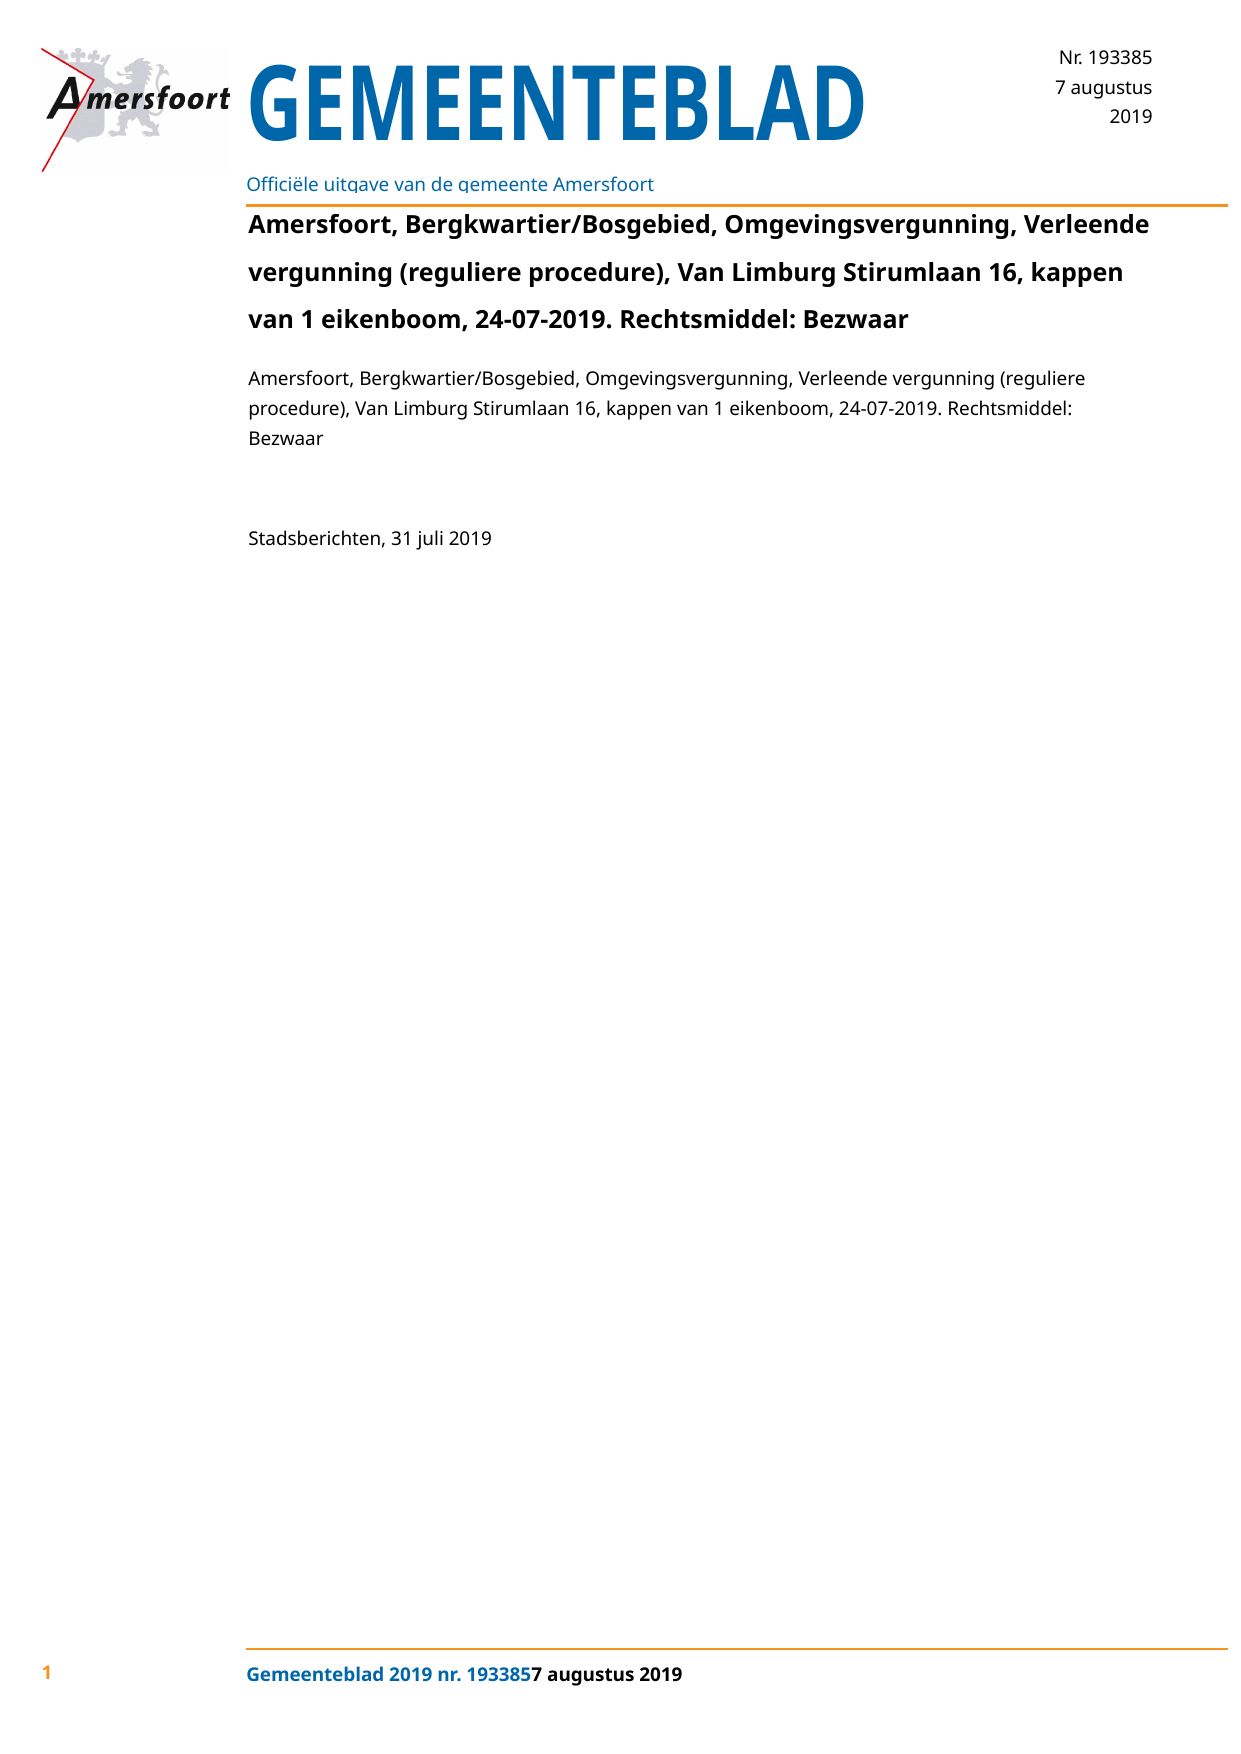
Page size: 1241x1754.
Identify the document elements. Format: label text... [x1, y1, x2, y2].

text Stadsberichten, 31 juli 2019 [248, 526, 1152, 551]
text Amersfoort, Bergkwartier/Bosgebied, Omgevingsvergunning, Verleende vergunning (reguliere procedure), Van Limburg Stirumlaan 16, kappen van 1 eikenboom, 24-07-2019. Rechtsmiddel: Bezwaar [248, 366, 1152, 450]
text Amersfoort, Bergkwartier/Bosgebied, Omgevingsvergunning, Verleende vergunning (reguliere procedure), Van Limburg Stirumlaan 16, kappen van 1 eikenboom, 24-07-2019. Rechtsmiddel: Bezwaar [248, 207, 1152, 336]
picture [41, 47, 231, 172]
